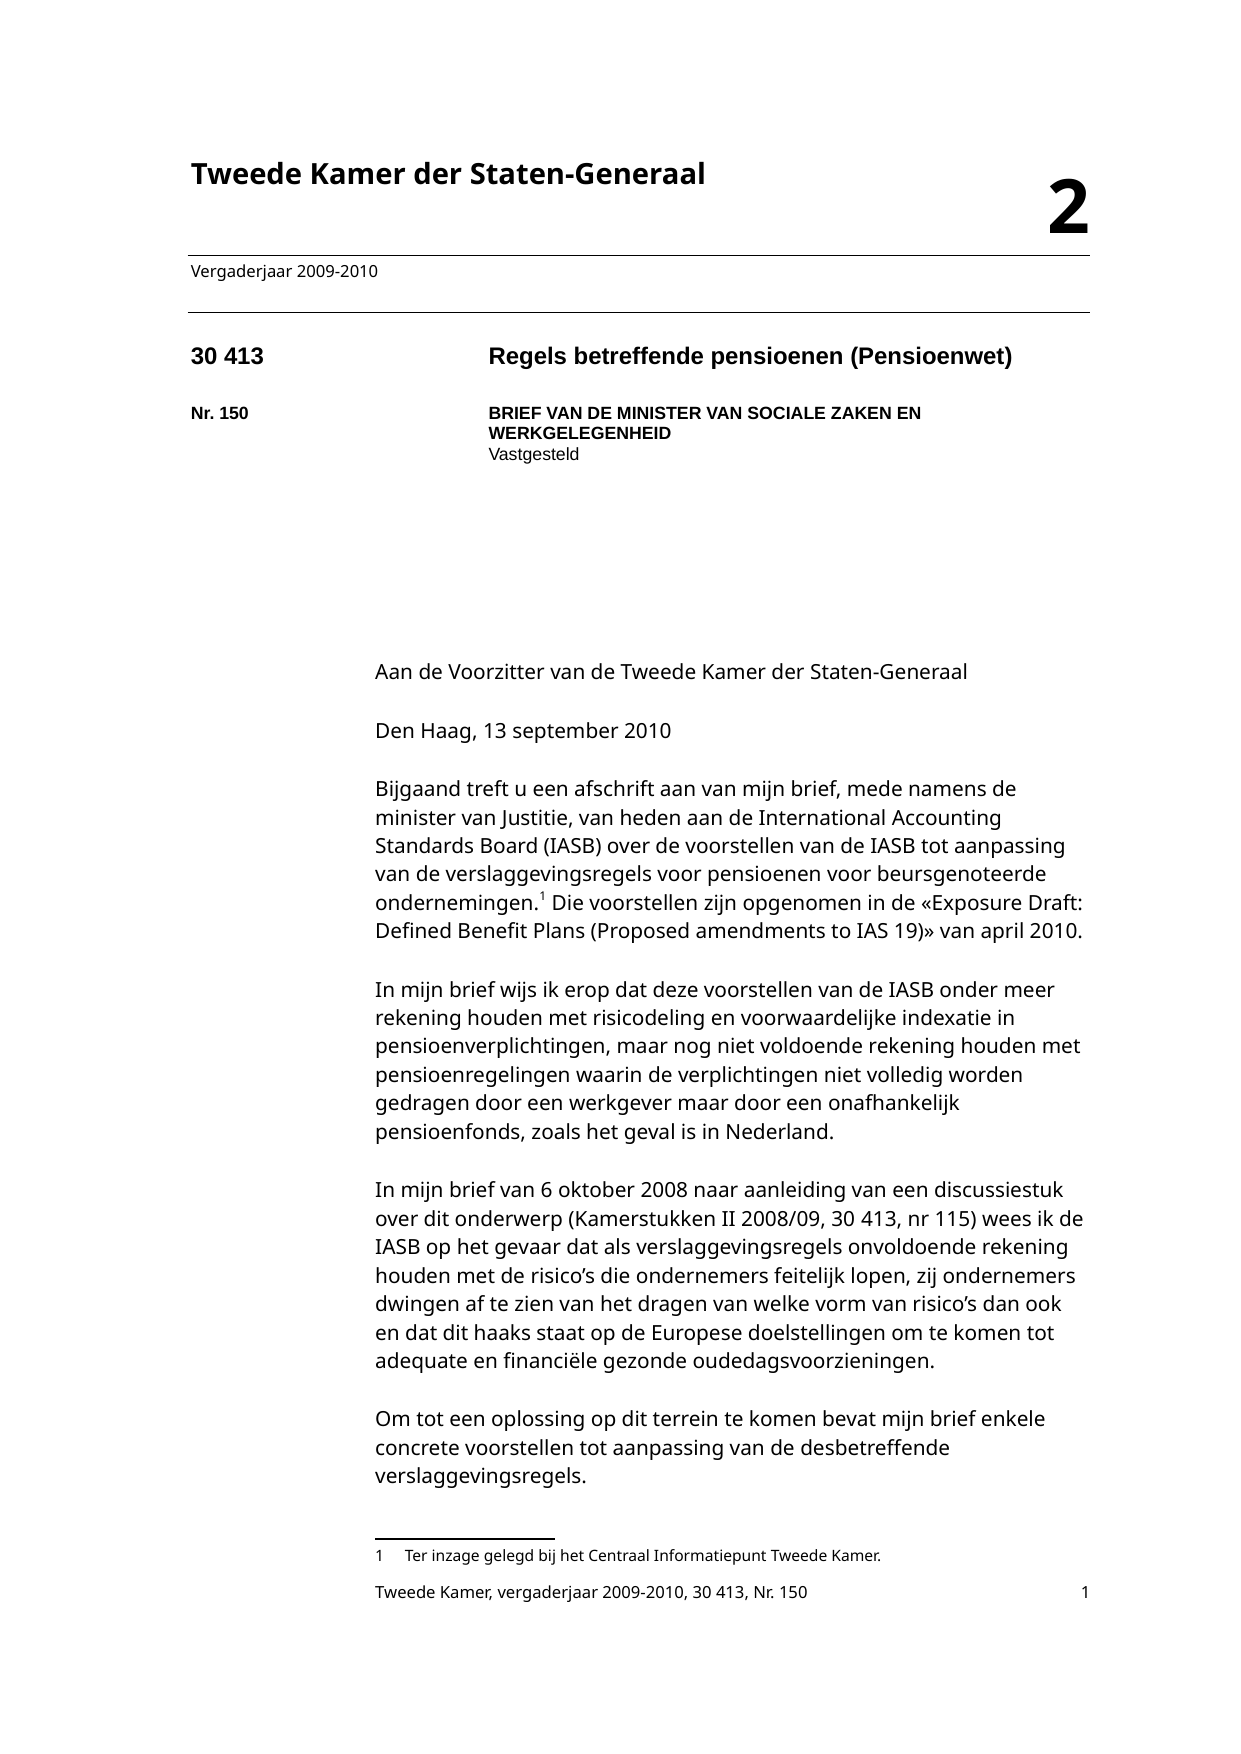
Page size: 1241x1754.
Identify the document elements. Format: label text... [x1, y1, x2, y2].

text Ter inzage gelegd bij het Centraal Informatiepunt Tweede Kamer. [375, 1538, 1090, 1566]
text Om tot een oplossing op dit terrein te komen bevat mijn brief enkele concrete voorstellen tot aanpassing van de desbetreffende verslaggevingsregels. [375, 1404, 1090, 1490]
table_cell Nr. 150 [188, 399, 485, 539]
text In mijn brief wijs ik erop dat deze voorstellen van de IASB onder meer rekening houden met risicodeling en voorwaardelijke indexatie in pensioenverplichtingen, maar nog niet voldoende rekening houden met pensioenregelingen waarin de verplichtingen niet volledig worden gedragen door een werkgever maar door een onafhankelijk pensioenfonds, zoals het geval is in Nederland. [375, 975, 1090, 1145]
table_cell 30 413 [188, 339, 485, 399]
text Bijgaand treft u een afschrift aan van mijn brief, mede namens de minister van Justitie, van heden aan de International Accounting Standards Board (IASB) over de voorstellen van de IASB tot aanpassing van de verslaggevingsregels voor pensioenen voor beursgenoteerde ondernemingen. Die voorstellen zijn opgenomen in de «Exposure Draft: Defined Benefit Plans (Proposed amendments to IAS 19)» van april 2010. [375, 774, 1090, 945]
table_cell [485, 256, 1090, 312]
text Aan de Voorzitter van de Tweede Kamer der Staten-Generaal [375, 657, 1090, 686]
table_header 2 [910, 150, 1090, 255]
table_cell Regels betreffende pensioenen (Pensioenwet) [485, 339, 1090, 399]
text Den Haag, 13 september 2010 [375, 716, 1090, 744]
table_cell BRIEF VAN DE MINISTER VAN SOCIALE ZAKEN EN WERKGELEGENHEID Vastgesteld [485, 399, 1090, 539]
table_cell [188, 313, 485, 339]
table_cell Vergaderjaar 2009-2010 [188, 256, 485, 312]
text In mijn brief van 6 oktober 2008 naar aanleiding van een discussiestuk over dit onderwerp (Kamerstukken II 2008/09, 30 413, nr 115) wees ik de IASB op het gevaar dat als verslaggevingsregels onvoldoende rekening houden met de risico’s die ondernemers feitelijk lopen, zij ondernemers dwingen af te zien van het dragen van welke vorm van risico’s dan ook en dat dit haaks staat op de Europese doelstellingen om te komen tot adequate en financiële gezonde oudedagsvoorzieningen. [375, 1175, 1090, 1374]
table_header Tweede Kamer der Staten-Generaal [188, 150, 909, 255]
table_cell [485, 313, 1090, 339]
